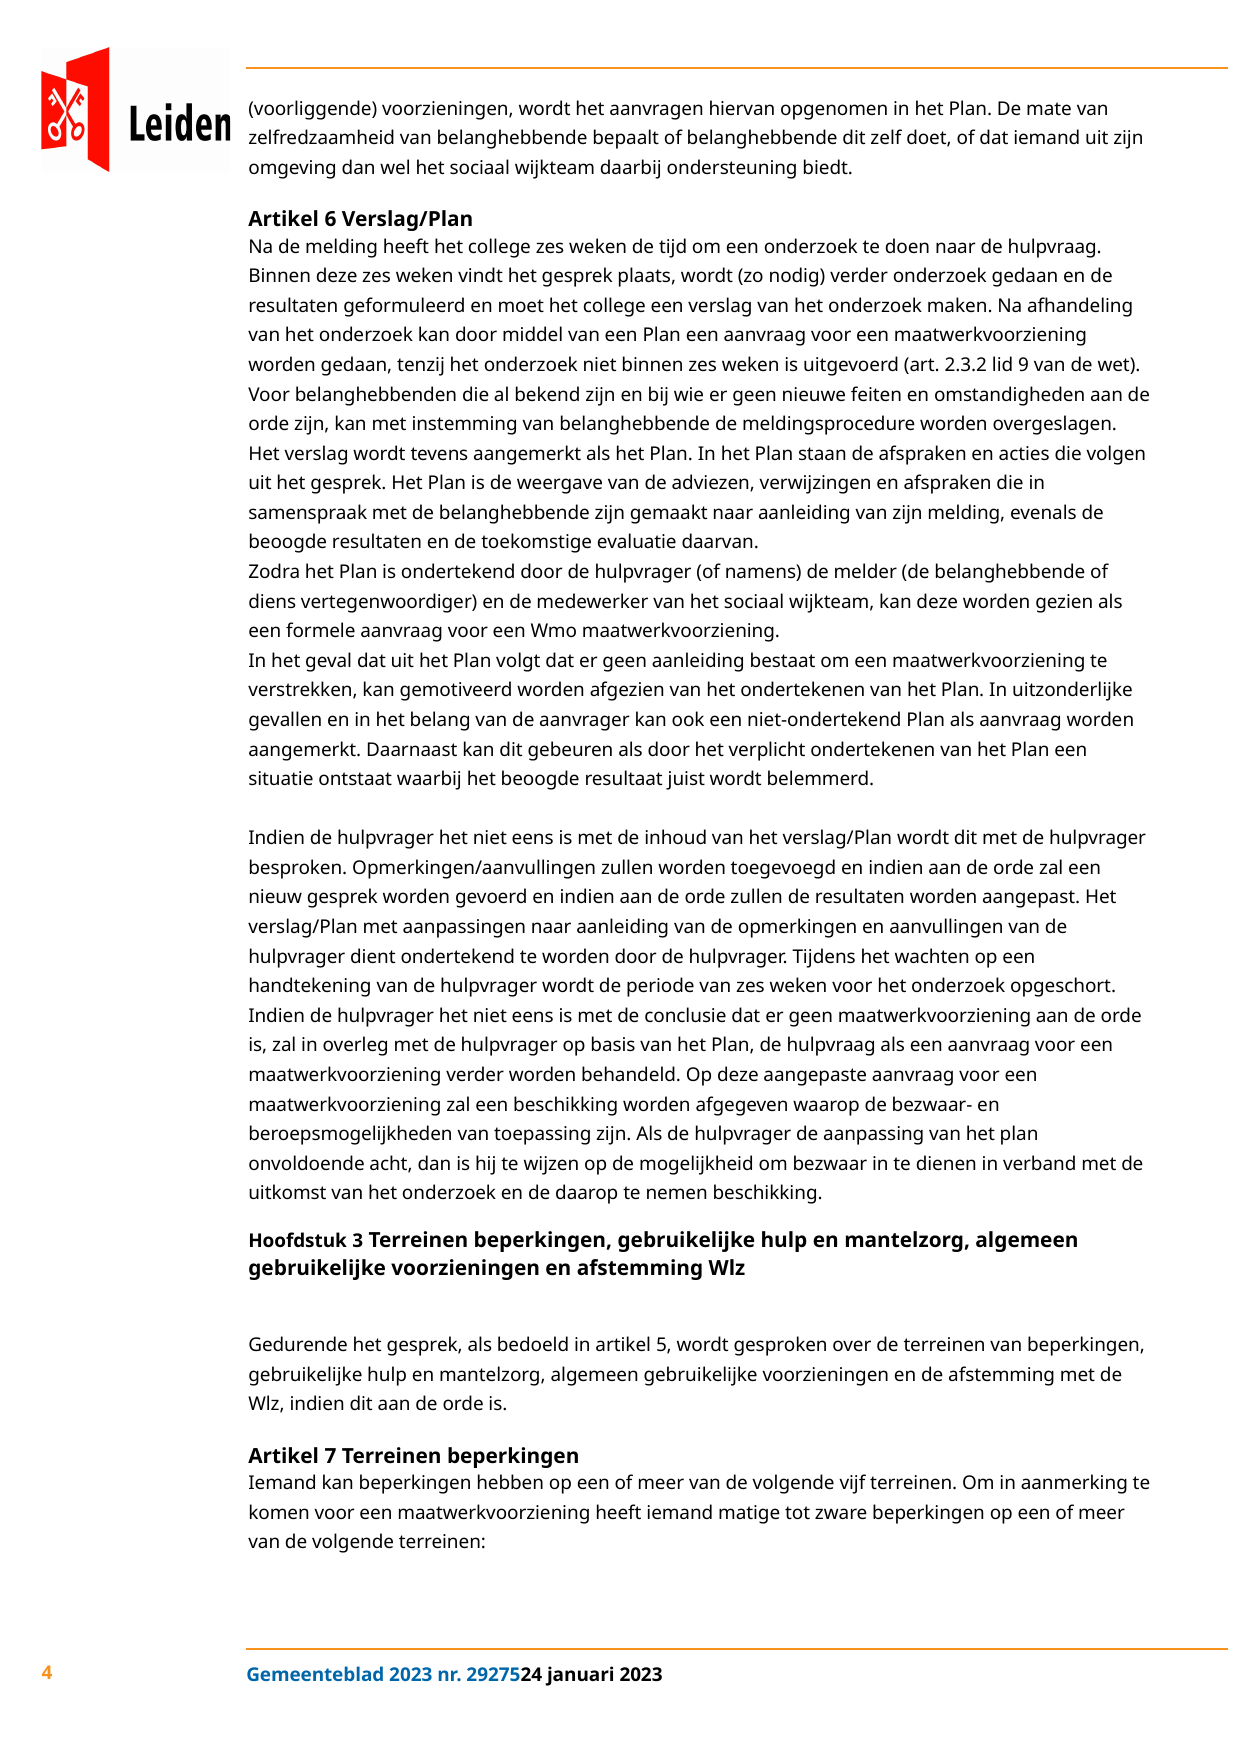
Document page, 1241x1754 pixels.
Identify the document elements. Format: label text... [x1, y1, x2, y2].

text Zodra het Plan is ondertekend door de hulpvrager (of namens) de melder (de belanghebbende of diens vertegenwoordiger) en de medewerker van het sociaal wijkteam, kan deze worden gezien als een formele aanvraag voor een Wmo maatwerkvoorziening. [248, 558, 1152, 643]
text In het geval dat uit het Plan volgt dat er geen aanleiding bestaat om een maatwerkvoorziening te verstrekken, kan gemotiveerd worden afgezien van het ondertekenen van het Plan. In uitzonderlijke gevallen en in het belang van de aanvrager kan ook een niet-ondertekend Plan als aanvraag worden aangemerkt. Daarnaast kan dit gebeuren als door het verplicht ondertekenen van het Plan een situatie ontstaat waarbij het beoogde resultaat juist wordt belemmerd. [248, 647, 1152, 791]
text Indien de hulpvrager het niet eens is met de conclusie dat er geen maatwerkvoorziening aan de orde is, zal in overleg met de hulpvrager op basis van het Plan, de hulpvraag als een aanvraag voor een maatwerkvoorziening verder worden behandeld. Op deze aangepaste aanvraag voor een maatwerkvoorziening zal een beschikking worden afgegeven waarop de bezwaar- en beroepsmogelijkheden van toepassing zijn. Als de hulpvrager de aanpassing van het plan onvoldoende acht, dan is hij te wijzen op de mogelijkheid om bezwaar in te dienen in verband met de uitkomst van het onderzoek en de daarop te nemen beschikking. [248, 1002, 1152, 1205]
text Iemand kan beperkingen hebben op een of meer van de volgende vijf terreinen. Om in aanmerking te komen voor een maatwerkvoorziening heeft iemand matige tot zware beperkingen op een of meer van de volgende terreinen: [248, 1469, 1152, 1554]
text Hoofdstuk 3 Terreinen beperkingen, gebruikelijke hulp en mantelzorg, algemeen gebruikelijke voorzieningen en afstemming Wlz [248, 1225, 1152, 1282]
text Artikel 7 Terreinen beperkingen [248, 1441, 1152, 1469]
text Gedurende het gesprek, als bedoeld in artikel 5, wordt gesproken over de terreinen van beperkingen, gebruikelijke hulp en mantelzorg, algemeen gebruikelijke voorzieningen en de afstemming met de Wlz, indien dit aan de orde is. [248, 1331, 1152, 1416]
text Artikel 6 Verslag/Plan [248, 204, 1152, 233]
text Het verslag wordt tevens aangemerkt als het Plan. In het Plan staan de afspraken en acties die volgen uit het gesprek. Het Plan is de weergave van de adviezen, verwijzingen en afspraken die in samenspraak met de belanghebbende zijn gemaakt naar aanleiding van zijn melding, evenals de beoogde resultaten en de toekomstige evaluatie daarvan. [248, 440, 1152, 554]
text Na de melding heeft het college zes weken de tijd om een onderzoek te doen naar de hulpvraag. Binnen deze zes weken vindt het gesprek plaats, wordt (zo nodig) verder onderzoek gedaan en de resultaten geformuleerd en moet het college een verslag van het onderzoek maken. Na afhandeling van het onderzoek kan door middel van een Plan een aanvraag voor een maatwerkvoorziening worden gedaan, tenzij het onderzoek niet binnen zes weken is uitgevoerd (art. 2.3.2 lid 9 van de wet). Voor belanghebbenden die al bekend zijn en bij wie er geen nieuwe feiten en omstandigheden aan de orde zijn, kan met instemming van belanghebbende de meldingsprocedure worden overgeslagen. [248, 233, 1152, 436]
text (voorliggende) voorzieningen, wordt het aanvragen hiervan opgenomen in het Plan. De mate van zelfredzaamheid van belanghebbende bepaalt of belanghebbende dit zelf doet, of dat iemand uit zijn omgeving dan wel het sociaal wijkteam daarbij ondersteuning biedt. [248, 95, 1152, 180]
text Indien de hulpvrager het niet eens is met de inhoud van het verslag/Plan wordt dit met de hulpvrager besproken. Opmerkingen/aanvullingen zullen worden toegevoegd en indien aan de orde zal een nieuw gesprek worden gevoerd en indien aan de orde zullen de resultaten worden aangepast. Het verslag/Plan met aanpassingen naar aanleiding van de opmerkingen en aanvullingen van de hulpvrager dient ondertekend te worden door de hulpvrager. Tijdens het wachten op een handtekening van de hulpvrager wordt de periode van zes weken voor het onderzoek opgeschort. [248, 824, 1152, 998]
picture [41, 47, 231, 172]
